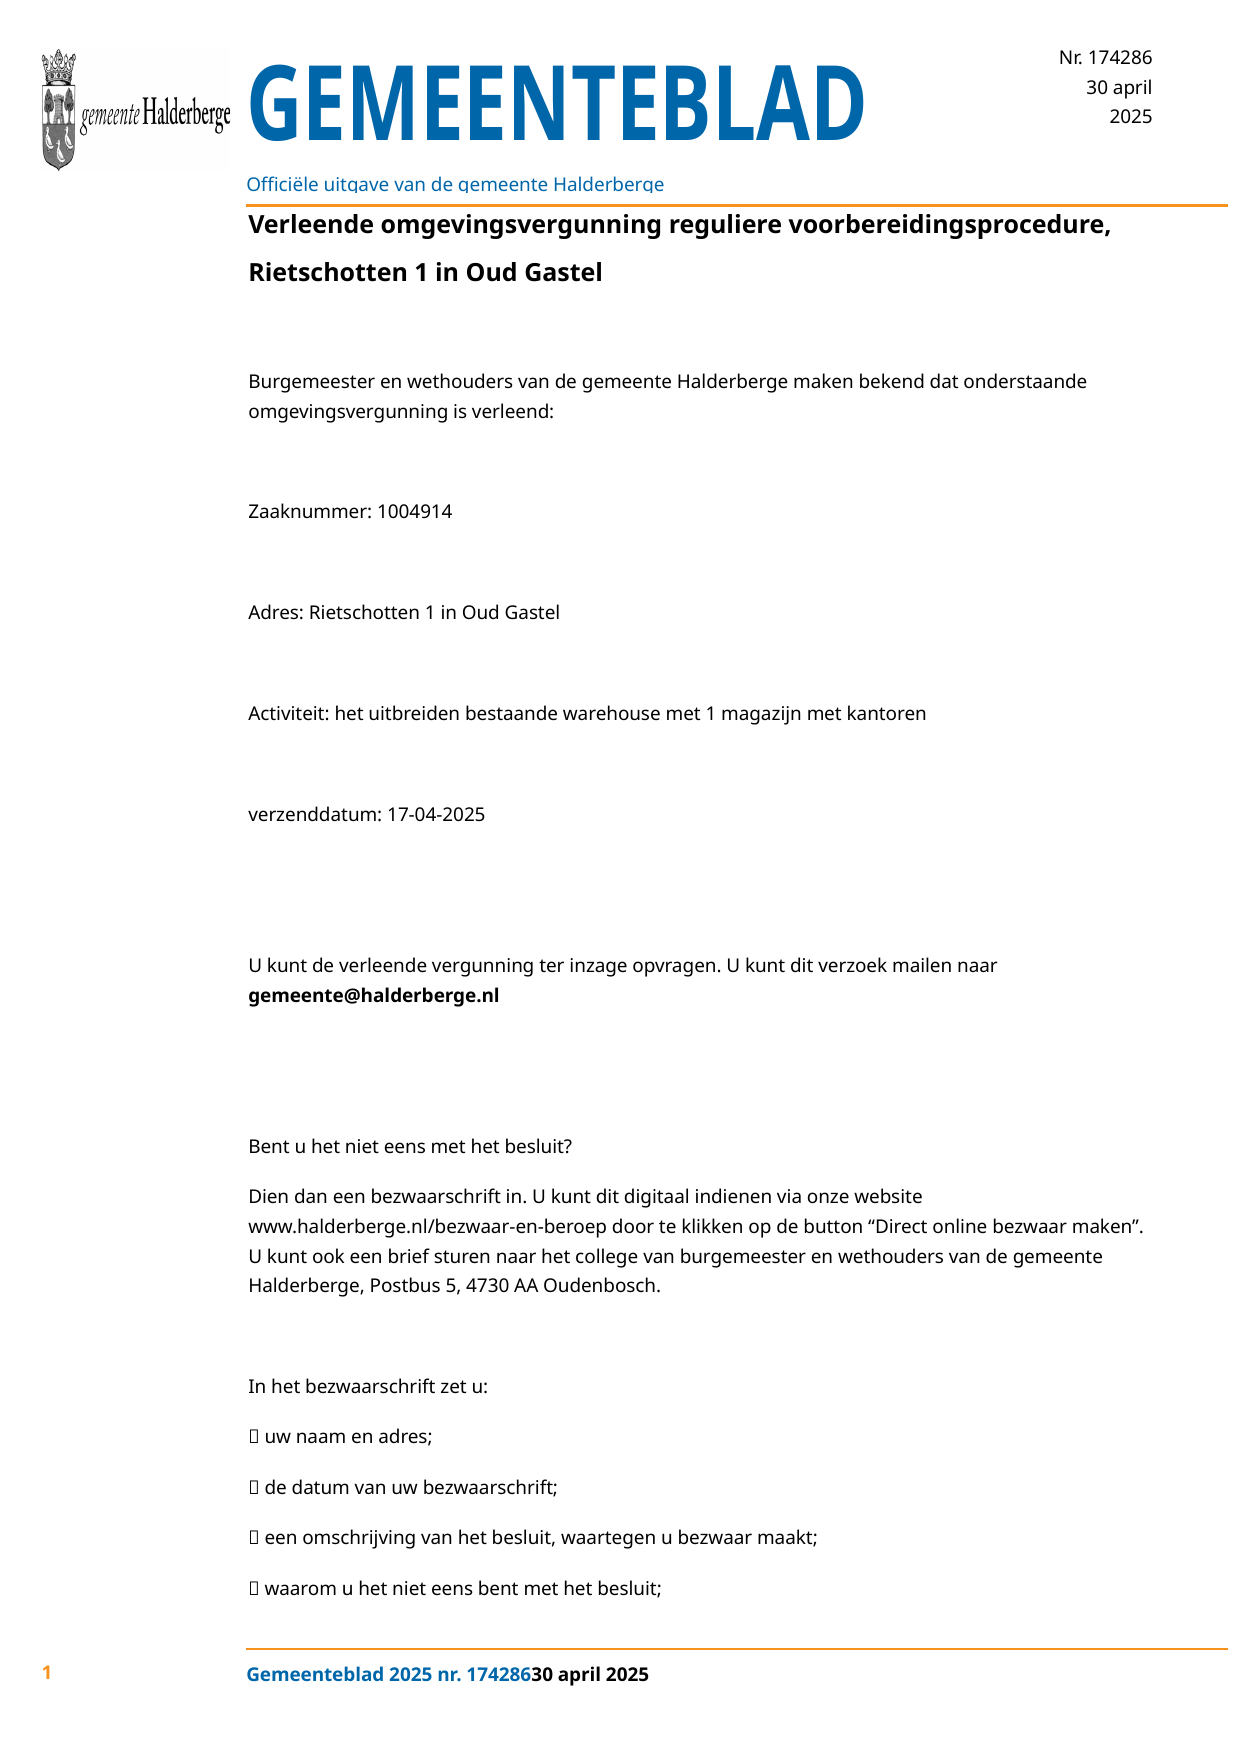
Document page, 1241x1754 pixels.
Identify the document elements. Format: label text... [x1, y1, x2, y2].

text U kunt de verleende vergunning ter inzage opvragen. U kunt dit verzoek mailen naar gemeente@halderberge.nl [248, 952, 1152, 1008]
text  een omschrijving van het besluit, waartegen u bezwaar maakt; [248, 1524, 1152, 1550]
text  de datum van uw bezwaarschrift; [248, 1474, 1152, 1500]
text  uw naam en adres; [248, 1424, 1152, 1449]
text In het bezwaarschrift zet u: [248, 1373, 1152, 1399]
text Verleende omgevingsvergunning reguliere voorbereidingsprocedure, Rietschotten 1 in Oud Gastel [248, 207, 1152, 288]
text Dien dan een bezwaarschrift in. U kunt dit digitaal indienen via onze website www.halderberge.nl/bezwaar-en-beroep door te klikken op de button “Direct online bezwaar maken”. U kunt ook een brief sturen naar het college van burgemeester en wethouders van de gemeente Halderberge, Postbus 5, 4730 AA Oudenbosch. [248, 1184, 1152, 1298]
text Activiteit: het uitbreiden bestaande warehouse met 1 magazijn met kantoren [248, 700, 1152, 726]
text Adres: Rietschotten 1 in Oud Gastel [248, 599, 1152, 625]
text Burgemeester en wethouders van de gemeente Halderberge maken bekend dat onderstaande omgevingsvergunning is verleend: [248, 368, 1152, 424]
picture [41, 47, 231, 172]
text verzenddatum: 17-04-2025 [248, 801, 1152, 827]
text Zaaknummer: 1004914 [248, 499, 1152, 524]
text Bent u het niet eens met het besluit? [248, 1133, 1152, 1159]
text  waarom u het niet eens bent met het besluit; [248, 1575, 1152, 1601]
